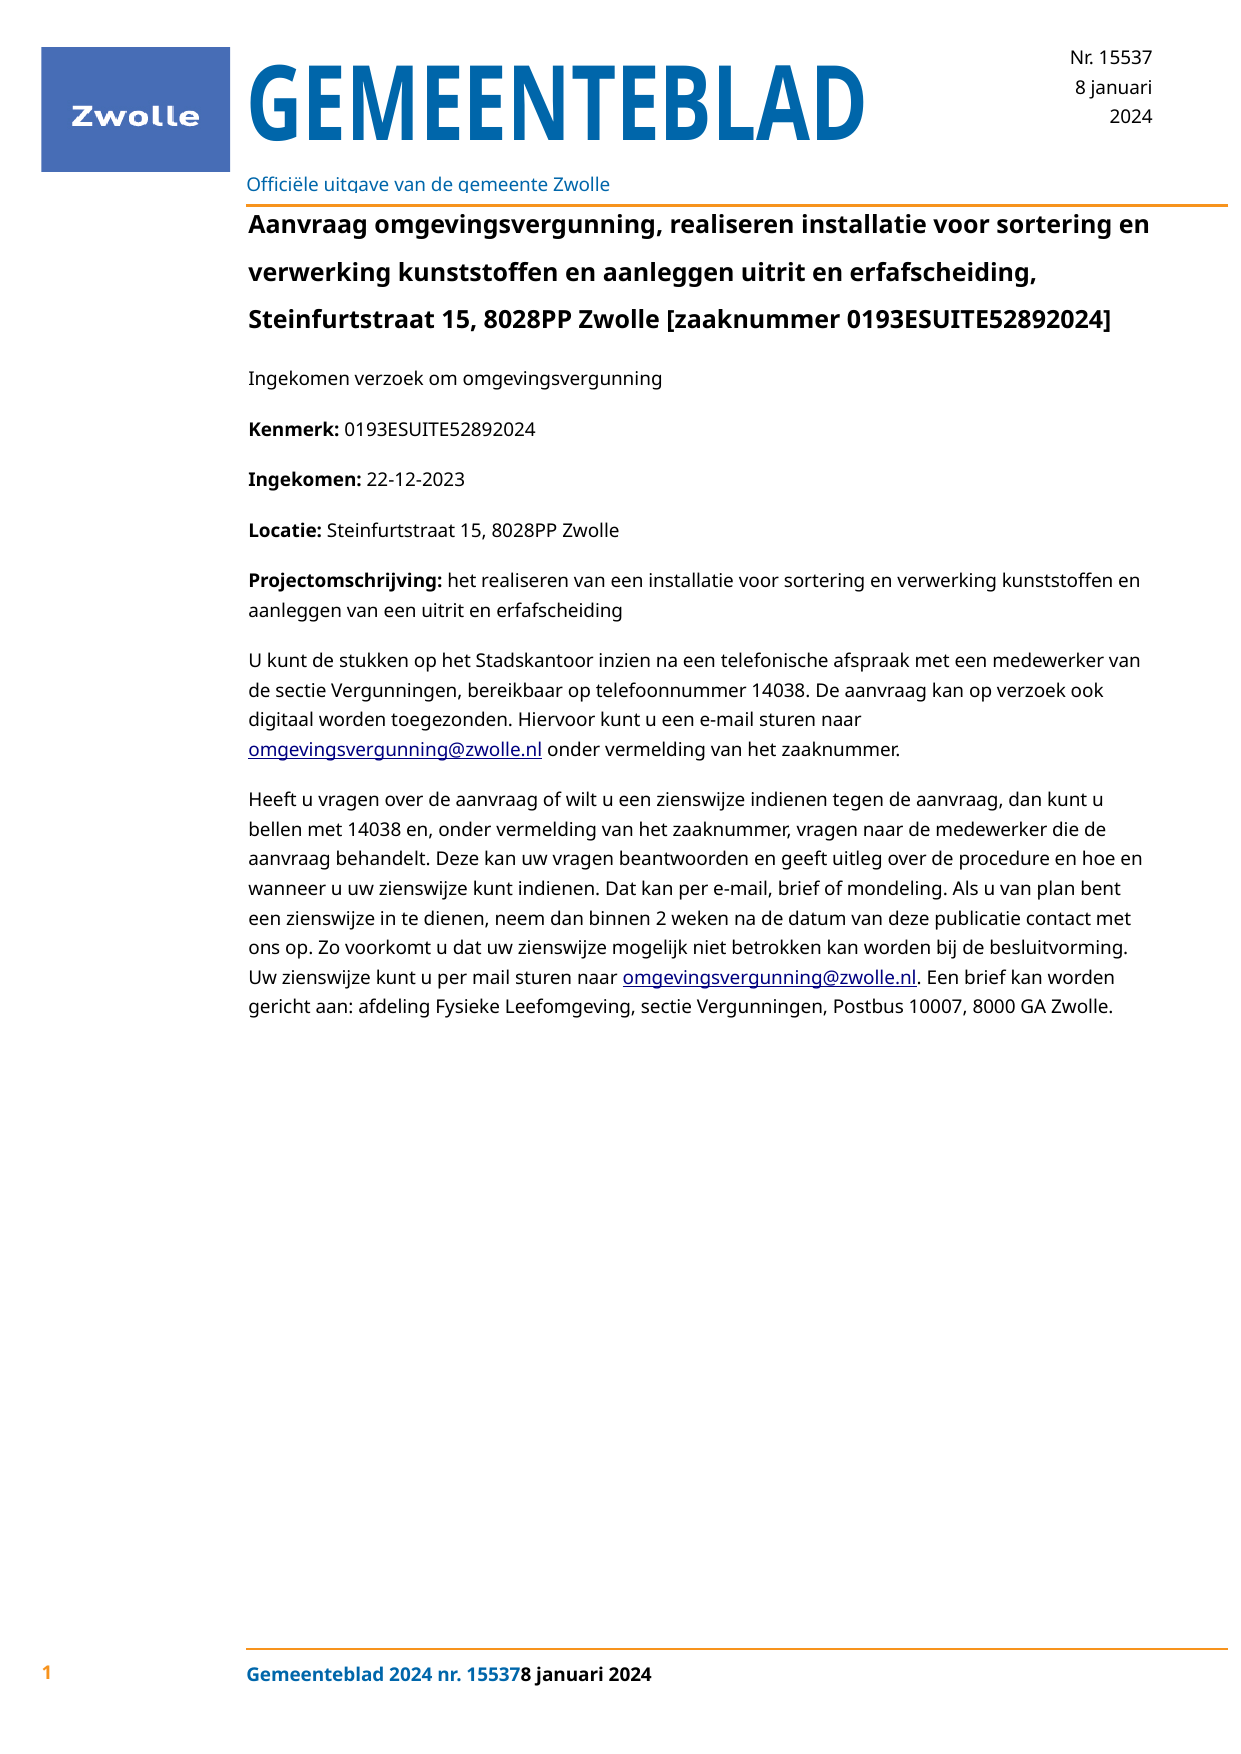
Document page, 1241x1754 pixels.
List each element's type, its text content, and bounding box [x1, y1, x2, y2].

text Kenmerk: 0193ESUITE52892024 [248, 416, 1152, 442]
text Aanvraag omgevingsvergunning, realiseren installatie voor sortering en verwerking kunststoffen en aanleggen uitrit en erfafscheiding, Steinfurtstraat 15, 8028PP Zwolle [zaaknummer 0193ESUITE52892024] [248, 207, 1152, 336]
text U kunt de stukken op het Stadskantoor inzien na een telefonische afspraak met een medewerker van de sectie Vergunningen, bereikbaar op telefoonnummer 14038. De aanvraag kan op verzoek ook digitaal worden toegezonden. Hiervoor kunt u een e-mail sturen naar omgevingsvergunning@zwolle.nl onder vermelding van het zaaknummer. [248, 647, 1152, 762]
picture [41, 47, 231, 172]
text Heeft u vragen over de aanvraag of wilt u een zienswijze indienen tegen de aanvraag, dan kunt u bellen met 14038 en, onder vermelding van het zaaknummer, vragen naar de medewerker die de aanvraag behandelt. Deze kan uw vragen beantwoorden en geeft uitleg over de procedure en hoe en wanneer u uw zienswijze kunt indienen. Dat kan per e-mail, brief of mondeling. Als u van plan bent een zienswijze in te dienen, neem dan binnen 2 weken na de datum van deze publicatie contact met ons op. Zo voorkomt u dat uw zienswijze mogelijk niet betrokken kan worden bij de besluitvorming. Uw zienswijze kunt u per mail sturen naar omgevingsvergunning@zwolle.nl. Een brief kan worden gericht aan: afdeling Fysieke Leefomgeving, sectie Vergunningen, Postbus 10007, 8000 GA Zwolle. [248, 786, 1152, 1019]
text Locatie: Steinfurtstraat 15, 8028PP Zwolle [248, 517, 1152, 542]
text Ingekomen: 22-12-2023 [248, 466, 1152, 492]
text Projectomschrijving: het realiseren van een installatie voor sortering en verwerking kunststoffen en aanleggen van een uitrit en erfafscheiding [248, 567, 1152, 622]
text Ingekomen verzoek om omgevingsvergunning [248, 366, 1152, 391]
